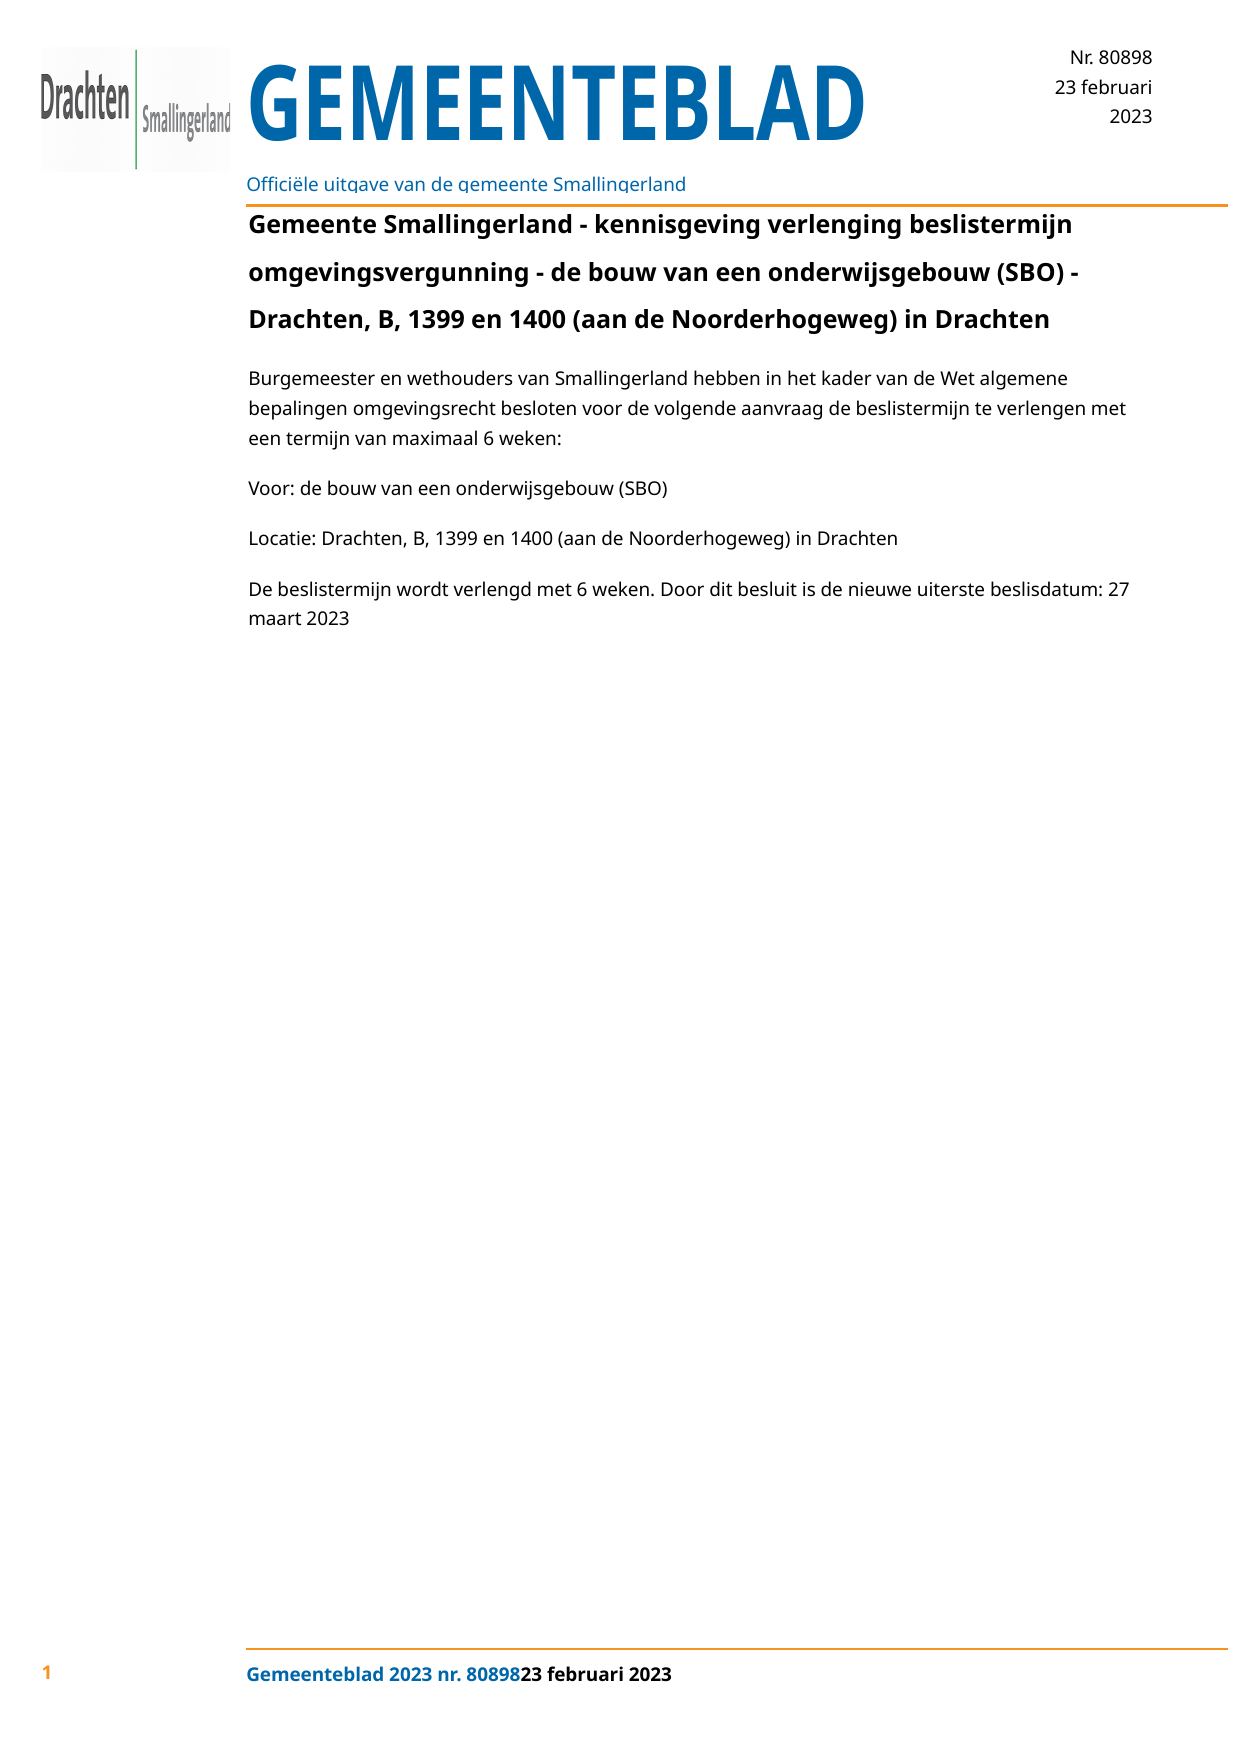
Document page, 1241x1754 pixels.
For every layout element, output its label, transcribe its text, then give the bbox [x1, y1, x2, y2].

text De beslistermijn wordt verlengd met 6 weken. Door dit besluit is de nieuwe uiterste beslisdatum: 27 maart 2023 [248, 576, 1152, 631]
text Gemeente Smallingerland - kennisgeving verlenging beslistermijn omgevingsvergunning - de bouw van een onderwijsgebouw (SBO) - Drachten, B, 1399 en 1400 (aan de Noorderhogeweg) in Drachten [248, 207, 1152, 336]
picture [41, 47, 231, 172]
text Locatie: Drachten, B, 1399 en 1400 (aan de Noorderhogeweg) in Drachten [248, 526, 1152, 551]
text Voor: de bouw van een onderwijsgebouw (SBO) [248, 475, 1152, 501]
text Burgemeester en wethouders van Smallingerland hebben in het kader van de Wet algemene bepalingen omgevingsrecht besloten voor de volgende aanvraag de beslistermijn te verlengen met een termijn van maximaal 6 weken: [248, 366, 1152, 450]
